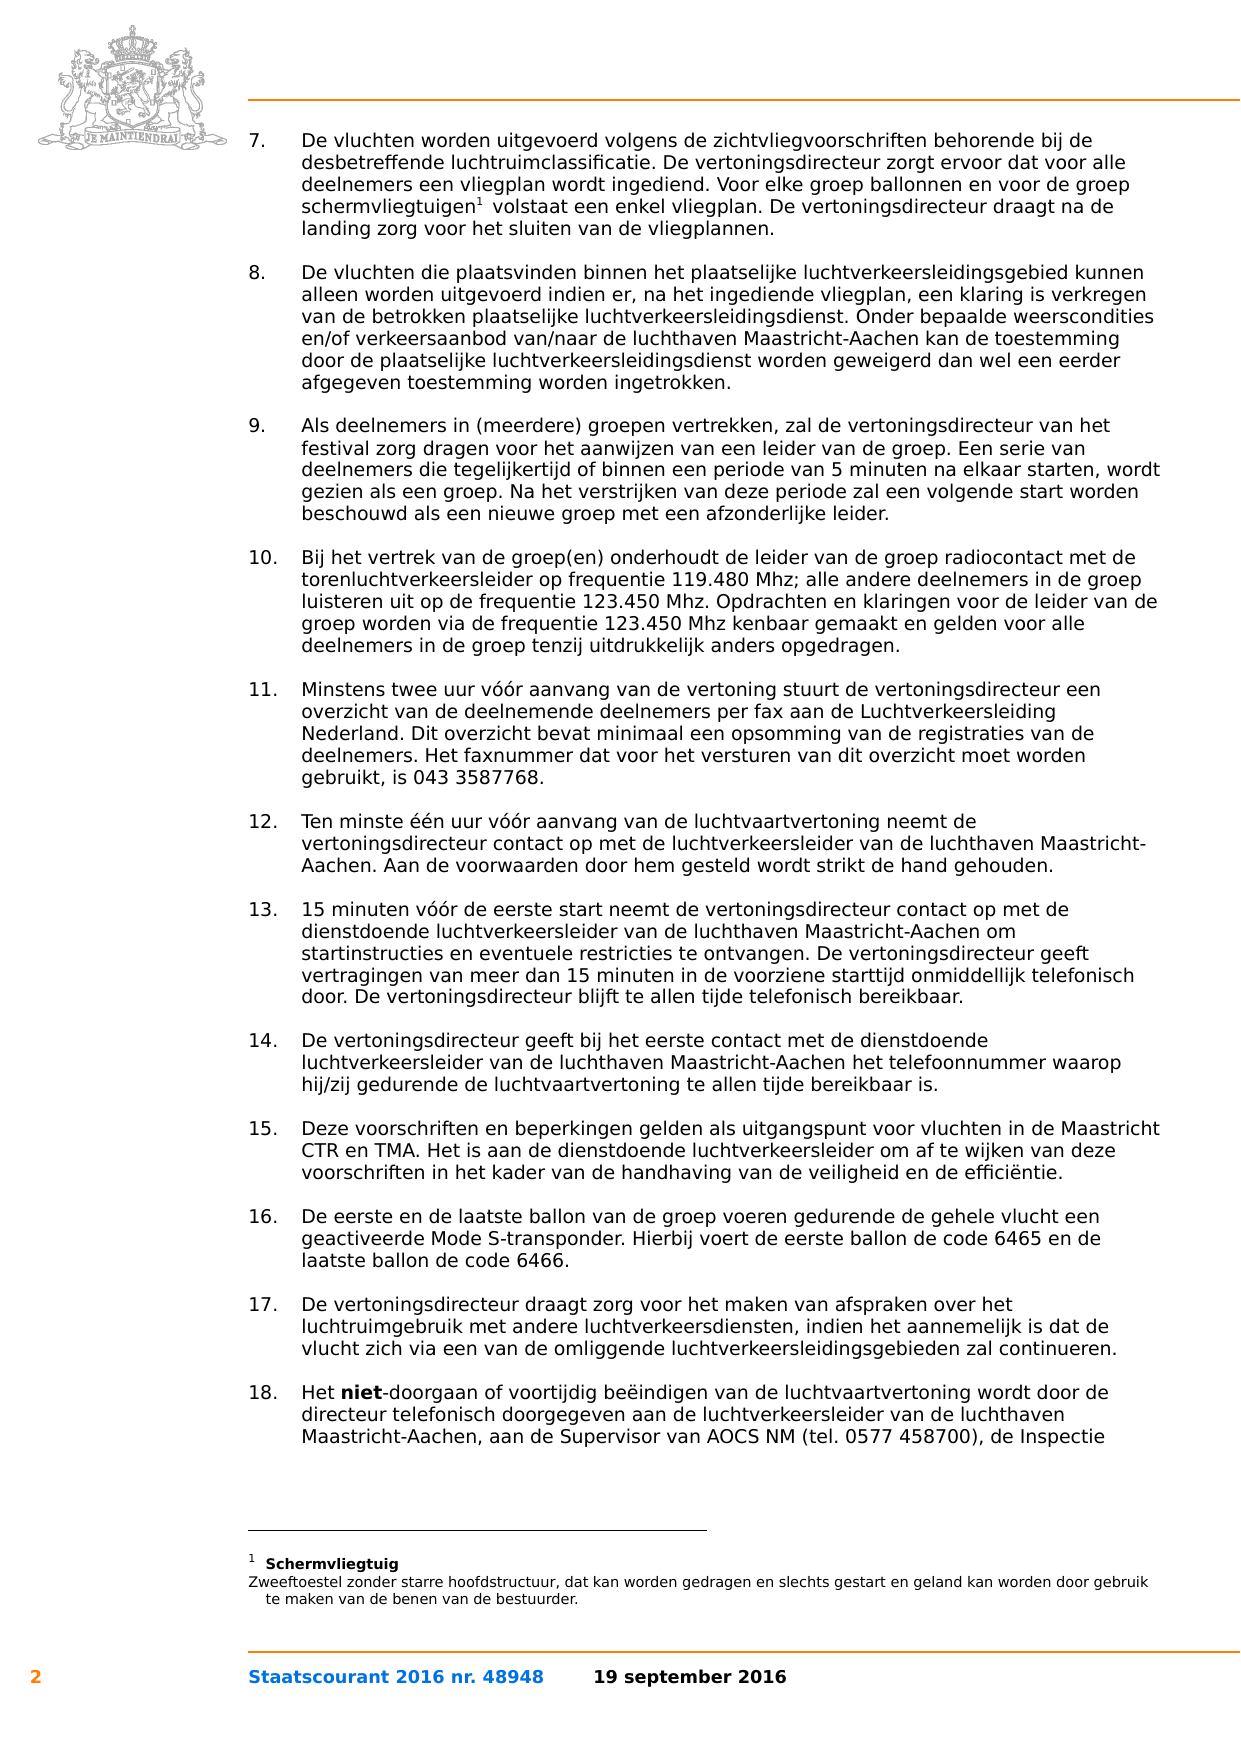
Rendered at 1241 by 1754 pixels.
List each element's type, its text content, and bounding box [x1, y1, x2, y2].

text 12. Ten minste één uur vóór aanvang van de luchtvaartvertoning neemt de vertoningsdirecteur contact op met de luchtverkeersleider van de luchthaven Maastricht-Aachen. Aan de voorwaarden door hem gesteld wordt strikt de hand gehouden. [248, 811, 1163, 877]
text 11. Minstens twee uur vóór aanvang van de vertoning stuurt de vertoningsdirecteur een overzicht van de deelnemende deelnemers per fax aan de Luchtverkeersleiding Nederland. Dit overzicht bevat minimaal een opsomming van de registraties van de deelnemers. Het faxnummer dat voor het versturen van dit overzicht moet worden gebruikt, is 043 3587768. [248, 679, 1163, 789]
text 13. 15 minuten vóór de eerste start neemt de vertoningsdirecteur contact op met de dienstdoende luchtverkeersleider van de luchthaven Maastricht-Aachen om startinstructies en eventuele restricties te ontvangen. De vertoningsdirecteur geeft vertragingen van meer dan 15 minuten in de voorziene starttijd onmiddellijk telefonisch door. De vertoningsdirecteur blijft te allen tijde telefonisch bereikbaar. [248, 898, 1163, 1008]
text Zweeftoestel zonder starre hoofdstructuur, dat kan worden gedragen en slechts gestart en geland kan worden door gebruik te maken van de benen van de bestuurder. [248, 1574, 1163, 1608]
text 16. De eerste en de laatste ballon van de groep voeren gedurende de gehele vlucht een geactiveerde Mode S-transponder. Hierbij voert de eerste ballon de code 6465 en de laatste ballon de code 6466. [248, 1206, 1163, 1272]
text 10. Bij het vertrek van de groep(en) onderhoudt de leider van de groep radiocontact met de torenluchtverkeersleider op frequentie 119.480 Mhz; alle andere deelnemers in de groep luisteren uit op de frequentie 123.450 Mhz. Opdrachten en klaringen voor de leider van de groep worden via de frequentie 123.450 Mhz kenbaar gemaakt en gelden voor alle deelnemers in de groep tenzij uitdrukkelijk anders opgedragen. [248, 547, 1163, 657]
text 18. Het niet-doorgaan of voortijdig beëindigen van de luchtvaartvertoning wordt door de directeur telefonisch doorgegeven aan de luchtverkeersleider van de luchthaven Maastricht-Aachen, aan de Supervisor van AOCS NM (tel. 0577 458700), de Inspectie [248, 1382, 1163, 1447]
text 15. Deze voorschriften en beperkingen gelden als uitgangspunt voor vluchten in de Maastricht CTR en TMA. Het is aan de dienstdoende luchtverkeersleider om af te wijken van deze voorschriften in het kader van de handhaving van de veiligheid en de efficiëntie. [248, 1118, 1163, 1184]
text 7. De vluchten worden uitgevoerd volgens de zichtvliegvoorschriften behorende bij de desbetreffende luchtruimclassificatie. De vertoningsdirecteur zorgt ervoor dat voor alle deelnemers een vliegplan wordt ingediend. Voor elke groep ballonnen en voor de groep schermvliegtuigen volstaat een enkel vliegplan. De vertoningsdirecteur draagt na de landing zorg voor het sluiten van de vliegplannen. [248, 130, 1163, 240]
text Schermvliegtuig [248, 1552, 1163, 1574]
picture [38, 25, 227, 150]
text 14. De vertoningsdirecteur geeft bij het eerste contact met de dienstdoende luchtverkeersleider van de luchthaven Maastricht-Aachen het telefoonnummer waarop hij/zij gedurende de luchtvaartvertoning te allen tijde bereikbaar is. [248, 1030, 1163, 1096]
text 8. De vluchten die plaatsvinden binnen het plaatselijke luchtverkeersleidingsgebied kunnen alleen worden uitgevoerd indien er, na het ingediende vliegplan, een klaring is verkregen van de betrokken plaatselijke luchtverkeersleidingsdienst. Onder bepaalde weerscondities en/of verkeersaanbod van/naar de luchthaven Maastricht-Aachen kan de toestemming door de plaatselijke luchtverkeersleidingsdienst worden geweigerd dan wel een eerder afgegeven toestemming worden ingetrokken. [248, 262, 1163, 393]
text 9. Als deelnemers in (meerdere) groepen vertrekken, zal de vertoningsdirecteur van het festival zorg dragen voor het aanwijzen van een leider van de groep. Een serie van deelnemers die tegelijkertijd of binnen een periode van 5 minuten na elkaar starten, wordt gezien als een groep. Na het verstrijken van deze periode zal een volgende start worden beschouwd als een nieuwe groep met een afzonderlijke leider. [248, 415, 1163, 525]
text 17. De vertoningsdirecteur draagt zorg voor het maken van afspraken over het luchtruimgebruik met andere luchtverkeersdiensten, indien het aannemelijk is dat de vlucht zich via een van de omliggende luchtverkeersleidingsgebieden zal continueren. [248, 1294, 1163, 1360]
